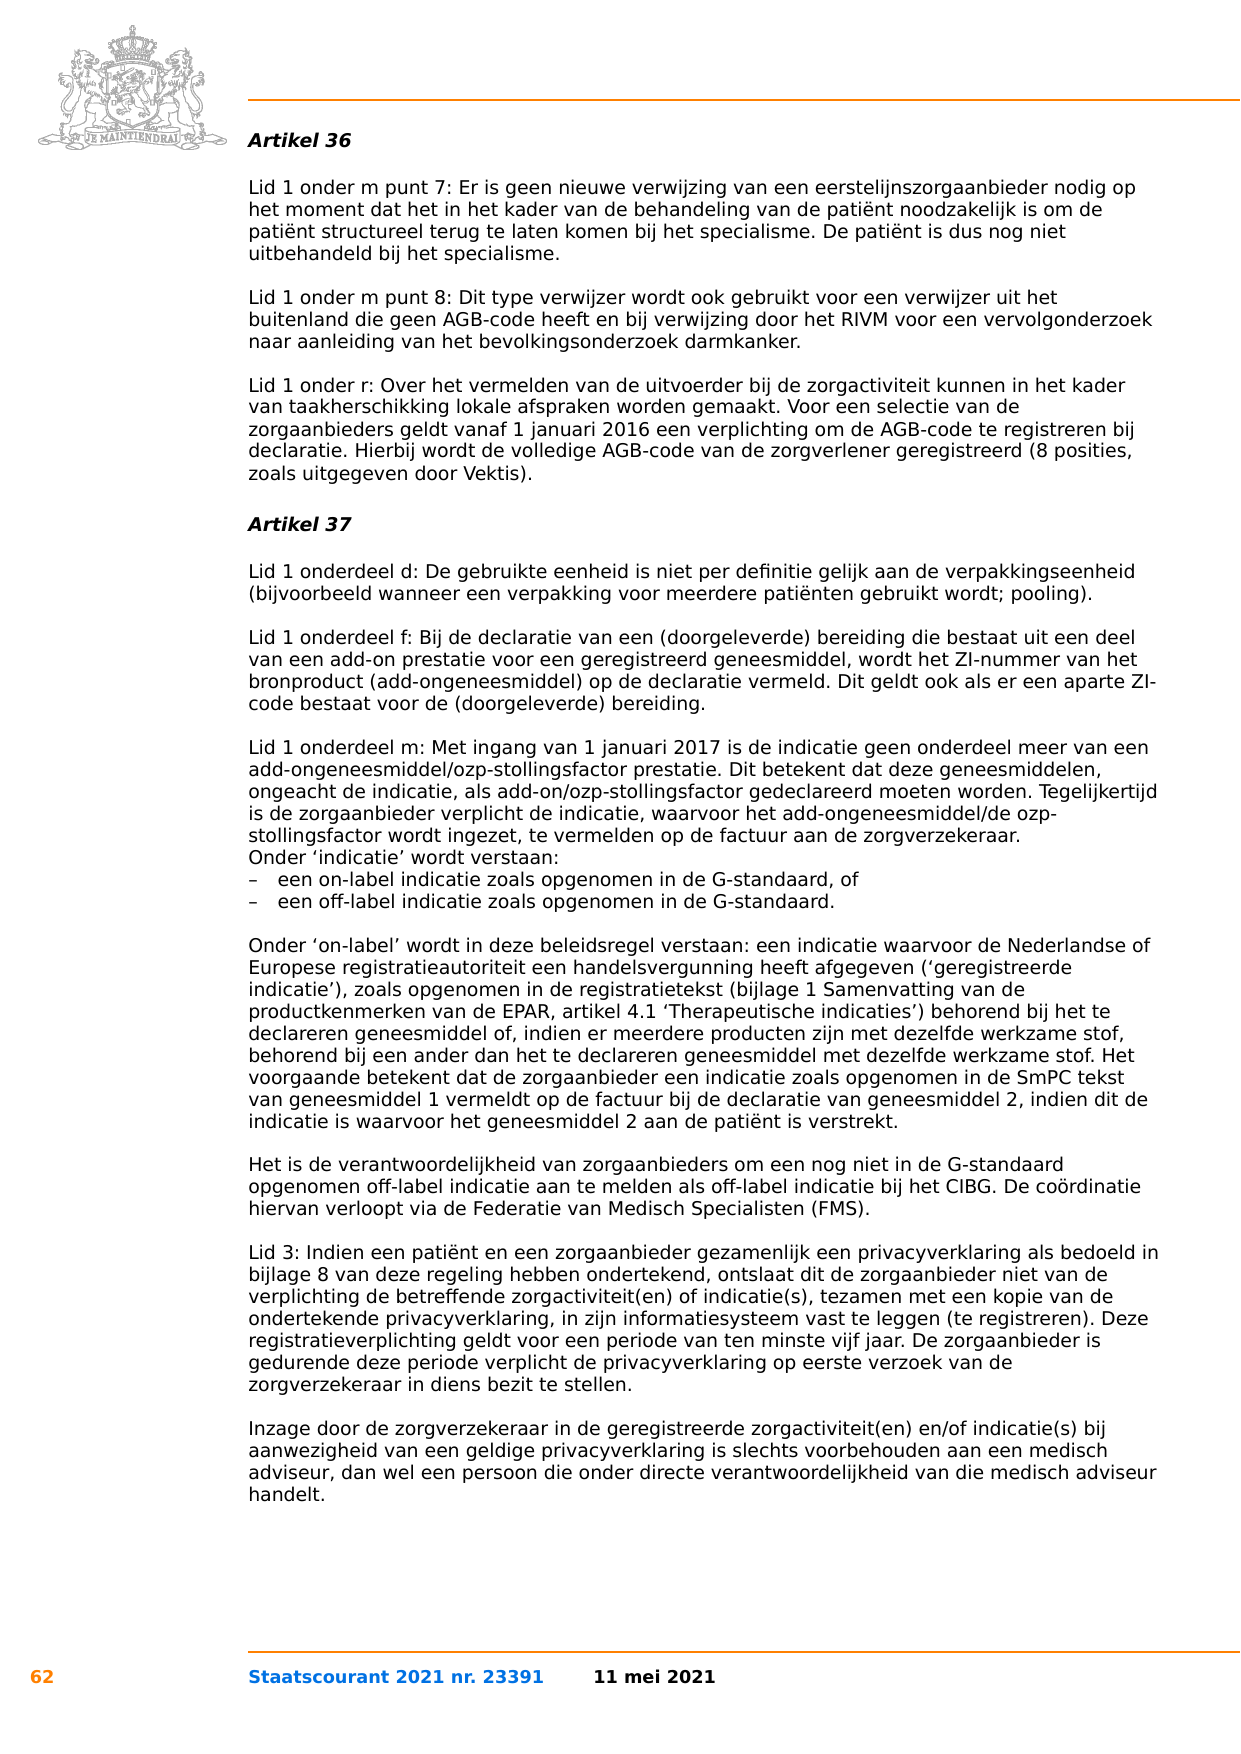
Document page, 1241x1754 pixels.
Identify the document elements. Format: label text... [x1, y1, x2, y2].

text Lid 1 onderdeel m: Met ingang van 1 januari 2017 is de indicatie geen onderdeel meer van een add-ongeneesmiddel/ozp-stollingsfactor prestatie. Dit betekent dat deze geneesmiddelen, ongeacht de indicatie, als add-on/ozp-stollingsfactor gedeclareerd moeten worden. Tegelijkertijd is de zorgaanbieder verplicht de indicatie, waarvoor het add-ongeneesmiddel/de ozp-stollingsfactor wordt ingezet, te vermelden op de factuur aan de zorgverzekeraar. [248, 737, 1163, 847]
text Inzage door de zorgverzekeraar in de geregistreerde zorgactiviteit(en) en/of indicatie(s) bij aanwezigheid van een geldige privacyverklaring is slechts voorbehouden aan een medisch adviseur, dan wel een persoon die onder directe verantwoordelijkheid van die medisch adviseur handelt. [248, 1418, 1163, 1506]
text Lid 1 onder m punt 7: Er is geen nieuwe verwijzing van een eerstelijnszorgaanbieder nodig op het moment dat het in het kader van de behandeling van de patiënt noodzakelijk is om de patiënt structureel terug te laten komen bij het specialisme. De patiënt is dus nog niet uitbehandeld bij het specialisme. [248, 177, 1163, 265]
text Het is de verantwoordelijkheid van zorgaanbieders om een nog niet in de G-standaard opgenomen off-label indicatie aan te melden als off-label indicatie bij het CIBG. De coördinatie hiervan verloopt via de Federatie van Medisch Specialisten (FMS). [248, 1154, 1163, 1220]
text Onder ‘on-label’ wordt in deze beleidsregel verstaan: een indicatie waarvoor de Nederlandse of Europese registratieautoriteit een handelsvergunning heeft afgegeven (‘geregistreerde indicatie’), zoals opgenomen in de registratietekst (bijlage 1 Samenvatting van de productkenmerken van de EPAR, artikel 4.1 ‘Therapeutische indicaties’) behorend bij het te declareren geneesmiddel of, indien er meerdere producten zijn met dezelfde werkzame stof, behorend bij een ander dan het te declareren geneesmiddel met dezelfde werkzame stof. Het voorgaande betekent dat de zorgaanbieder een indicatie zoals opgenomen in de SmPC tekst van geneesmiddel 1 vermeldt op de factuur bij de declaratie van geneesmiddel 2, indien dit de indicatie is waarvoor het geneesmiddel 2 aan de patiënt is verstrekt. [248, 935, 1163, 1132]
text Lid 1 onder m punt 8: Dit type verwijzer wordt ook gebruikt voor een verwijzer uit het buitenland die geen AGB-code heeft en bij verwijzing door het RIVM voor een vervolgonderzoek naar aanleiding van het bevolkingsonderzoek darmkanker. [248, 287, 1163, 353]
text – een on-label indicatie zoals opgenomen in de G-standaard, of [248, 869, 1163, 891]
text Onder ‘indicatie’ wordt verstaan: [248, 847, 1163, 869]
text Lid 1 onderdeel d: De gebruikte eenheid is niet per definitie gelijk aan de verpakkingseenheid (bijvoorbeeld wanneer een verpakking voor meerdere patiënten gebruikt wordt; pooling). [248, 561, 1163, 605]
subtitle Artikel 37 [248, 514, 1163, 536]
text Lid 1 onderdeel f: Bij de declaratie van een (doorgeleverde) bereiding die bestaat uit een deel van een add-on prestatie voor een geregistreerd geneesmiddel, wordt het ZI-nummer van het bronproduct (add-ongeneesmiddel) op de declaratie vermeld. Dit geldt ook als er een aparte ZI-code bestaat voor de (doorgeleverde) bereiding. [248, 627, 1163, 715]
subtitle Artikel 36 [248, 130, 1163, 152]
text – een off-label indicatie zoals opgenomen in de G-standaard. [248, 891, 1163, 913]
picture [38, 25, 227, 150]
text Lid 1 onder r: Over het vermelden van de uitvoerder bij de zorgactiviteit kunnen in het kader van taakherschikking lokale afspraken worden gemaakt. Voor een selectie van de zorgaanbieders geldt vanaf 1 januari 2016 een verplichting om de AGB-code te registreren bij declaratie. Hierbij wordt de volledige AGB-code van de zorgverlener geregistreerd (8 posities, zoals uitgegeven door Vektis). [248, 374, 1163, 484]
text Lid 3: Indien een patiënt en een zorgaanbieder gezamenlijk een privacyverklaring als bedoeld in bijlage 8 van deze regeling hebben ondertekend, ontslaat dit de zorgaanbieder niet van de verplichting de betreffende zorgactiviteit(en) of indicatie(s), tezamen met een kopie van de ondertekende privacyverklaring, in zijn informatiesysteem vast te leggen (te registreren). Deze registratieverplichting geldt voor een periode van ten minste vijf jaar. De zorgaanbieder is gedurende deze periode verplicht de privacyverklaring op eerste verzoek van de zorgverzekeraar in diens bezit te stellen. [248, 1242, 1163, 1396]
